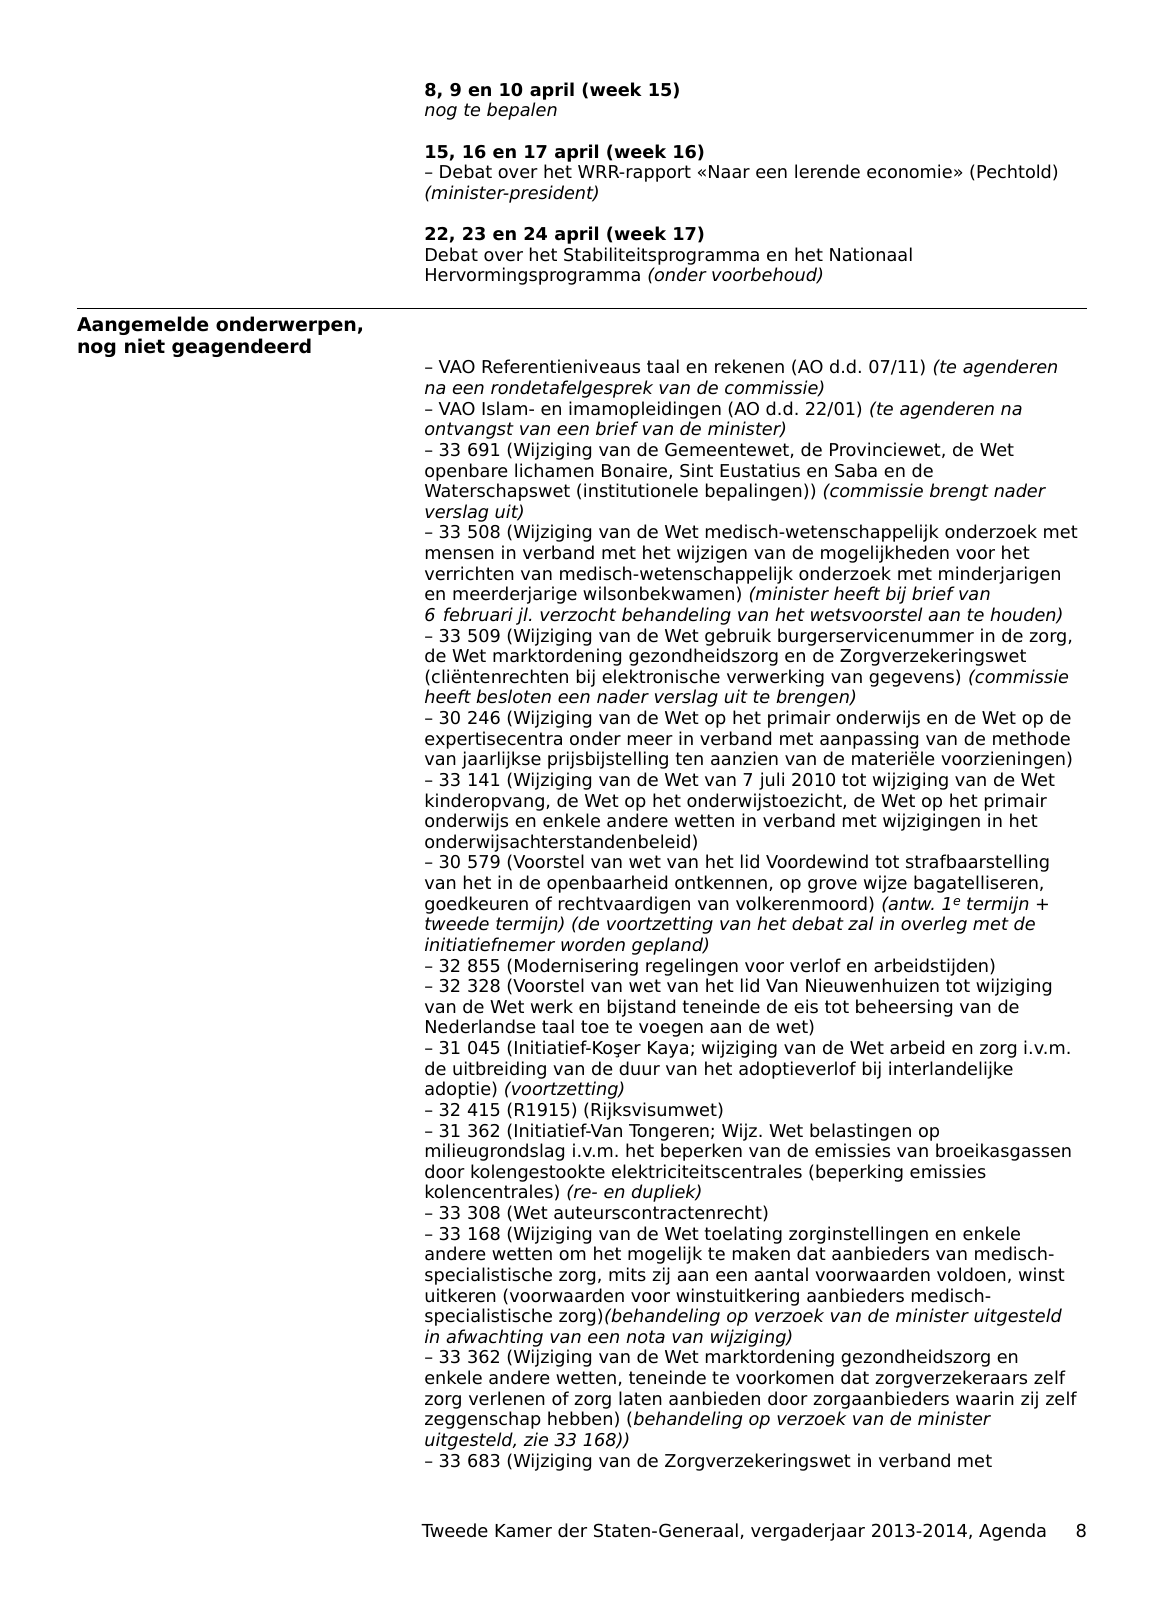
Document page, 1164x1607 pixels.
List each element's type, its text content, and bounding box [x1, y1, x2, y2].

table_cell [401, 626, 418, 708]
table_cell nog te bepalen [418, 100, 1087, 121]
table_cell [77, 162, 401, 203]
table_cell [401, 1038, 418, 1100]
table_cell [77, 1038, 401, 1100]
table_header Aangemelde onderwerpen, nog niet geagendeerd [77, 309, 401, 357]
table_cell [401, 1348, 418, 1451]
table_cell [401, 1451, 418, 1471]
table_cell [401, 956, 418, 976]
table_cell [401, 399, 418, 440]
table_cell [418, 59, 1087, 80]
table_cell [77, 142, 401, 162]
table_cell [401, 1203, 418, 1224]
table_cell [77, 204, 401, 224]
table_cell [77, 1451, 401, 1471]
table_cell – VAO Islam- en imamopleidingen (AO d.d. 22/01) (te agenderen na ontvangst van een brief van de minister) [418, 399, 1087, 440]
table_cell [401, 224, 418, 245]
table_cell 22, 23 en 24 april (week 17) [418, 224, 1087, 245]
table_cell [418, 204, 1087, 224]
table_cell [418, 121, 1087, 142]
table_cell [77, 1348, 401, 1451]
table_cell – 33 509 (Wijziging van de Wet gebruik burgerservicenummer in de zorg, de Wet marktordening gezondheidszorg en de Zorgverzekeringswet (cliëntenrechten bij elektronische verwerking van gegevens) (commissie heeft besloten een nader verslag uit te brengen) [418, 626, 1087, 708]
table_cell [401, 80, 418, 100]
table_cell [401, 1224, 418, 1347]
table_cell [77, 1121, 401, 1203]
table_cell [77, 440, 401, 522]
table_cell [401, 1121, 418, 1203]
table_cell 15, 16 en 17 april (week 16) [418, 142, 1087, 162]
table_cell [401, 121, 418, 142]
table_cell [77, 224, 401, 245]
table_cell 8, 9 en 10 april (week 15) [418, 80, 1087, 100]
table_cell [77, 59, 401, 80]
table_cell – 33 168 (Wijziging van de Wet toelating zorginstellingen en enkele andere wetten om het mogelijk te maken dat aanbieders van medisch-specialistische zorg, mits zij aan een aantal voorwaarden voldoen, winst uitkeren (voorwaarden voor winstuitkering aanbieders medisch-specialistische zorg)(behandeling op verzoek van de minister uitgesteld in afwachting van een nota van wijziging) [418, 1224, 1087, 1347]
table_cell – 33 308 (Wet auteurscontractenrecht) [418, 1203, 1087, 1224]
table_cell – 32 415 (R1915) (Rijksvisumwet) [418, 1100, 1087, 1121]
table_cell [401, 440, 418, 522]
table_cell [77, 708, 401, 770]
table_cell – 33 691 (Wijziging van de Gemeentewet, de Provinciewet, de Wet openbare lichamen Bonaire, Sint Eustatius en Saba en de Waterschapswet (institutionele bepalingen)) (commissie brengt nader verslag uit) [418, 440, 1087, 522]
table_cell [77, 976, 401, 1038]
table_cell [77, 245, 401, 286]
table_cell [77, 1100, 401, 1121]
table_cell [77, 80, 401, 100]
table_cell – 33 362 (Wijziging van de Wet marktordening gezondheidszorg en enkele andere wetten, teneinde te voorkomen dat zorgverzekeraars zelf zorg verlenen of zorg laten aanbieden door zorgaanbieders waarin zij zelf zeggenschap hebben) (behandeling op verzoek van de minister uitgesteld, zie 33 168)) [418, 1348, 1087, 1451]
table_cell – 33 141 (Wijziging van de Wet van 7 juli 2010 tot wijziging van de Wet kinderopvang, de Wet op het onderwijstoezicht, de Wet op het primair onderwijs en enkele andere wetten in verband met wijzigingen in het onderwijsachterstandenbeleid) [418, 770, 1087, 852]
table_cell [401, 853, 418, 956]
table_cell [401, 358, 418, 399]
table_cell – 32 328 (Voorstel van wet van het lid Van Nieuwenhuizen tot wijziging van de Wet werk en bijstand teneinde de eis tot beheersing van de Nederlandse taal toe te voegen aan de wet) [418, 976, 1087, 1038]
table_cell [401, 523, 418, 626]
table_cell [401, 142, 418, 162]
table_cell [77, 770, 401, 852]
table_cell [77, 100, 401, 121]
table_cell [77, 358, 401, 399]
table_cell – Debat over het WRR-rapport «Naar een lerende economie» (Pechtold) (minister-president) [418, 162, 1087, 203]
table_cell – 31 045 (Initiatief-Koşer Kaya; wijziging van de Wet arbeid en zorg i.v.m. de uitbreiding van de duur van het adoptieverlof bij interlandelijke adoptie) (voortzetting) [418, 1038, 1087, 1100]
table_cell [77, 956, 401, 976]
table_cell [77, 853, 401, 956]
table_cell [77, 626, 401, 708]
table_cell [401, 100, 418, 121]
table_header [418, 309, 1087, 357]
table_cell – 31 362 (Initiatief-Van Tongeren; Wijz. Wet belastingen op milieugrondslag i.v.m. het beperken van de emissies van broeikasgassen door kolengestookte elektriciteitscentrales (beperking emissies kolencentrales) (re- en dupliek) [418, 1121, 1087, 1203]
table_cell – 30 579 (Voorstel van wet van het lid Voordewind tot strafbaarstelling van het in de openbaarheid ontkennen, op grove wijze bagatelliseren, goedkeuren of rechtvaardigen van volkerenmoord) (antw. 1e termijn + tweede termijn) (de voortzetting van het debat zal in overleg met de initiatiefnemer worden gepland) [418, 853, 1087, 956]
table_cell – 33 508 (Wijziging van de Wet medisch-wetenschappelijk onderzoek met mensen in verband met het wijzigen van de mogelijkheden voor het verrichten van medisch-wetenschappelijk onderzoek met minderjarigen en meerderjarige wilsonbekwamen) (minister heeft bij brief van 6 februari jl. verzocht behandeling van het wetsvoorstel aan te houden) [418, 523, 1087, 626]
table_cell [401, 59, 418, 80]
table_header [401, 309, 418, 357]
table_cell [77, 1224, 401, 1347]
table_cell – VAO Referentieniveaus taal en rekenen (AO d.d. 07/11) (te agenderen na een rondetafelgesprek van de commissie) [418, 358, 1087, 399]
table_cell [401, 770, 418, 852]
table_cell – 30 246 (Wijziging van de Wet op het primair onderwijs en de Wet op de expertisecentra onder meer in verband met aanpassing van de methode van jaarlijkse prijsbijstelling ten aanzien van de materiële voorzieningen) [418, 708, 1087, 770]
table_cell [77, 1203, 401, 1224]
table_cell [77, 523, 401, 626]
table_cell – 33 683 (Wijziging van de Zorgverzekeringswet in verband met [418, 1451, 1087, 1471]
table_cell [401, 976, 418, 1038]
table_cell [77, 399, 401, 440]
table_cell [77, 121, 401, 142]
table_cell – 32 855 (Modernisering regelingen voor verlof en arbeidstijden) [418, 956, 1087, 976]
table_cell [401, 708, 418, 770]
table_cell [401, 204, 418, 224]
table_cell [401, 1100, 418, 1121]
table_cell [401, 162, 418, 203]
table_cell [401, 245, 418, 286]
table_cell Debat over het Stabiliteitsprogramma en het Nationaal Hervormingsprogramma (onder voorbehoud) [418, 245, 1087, 286]
